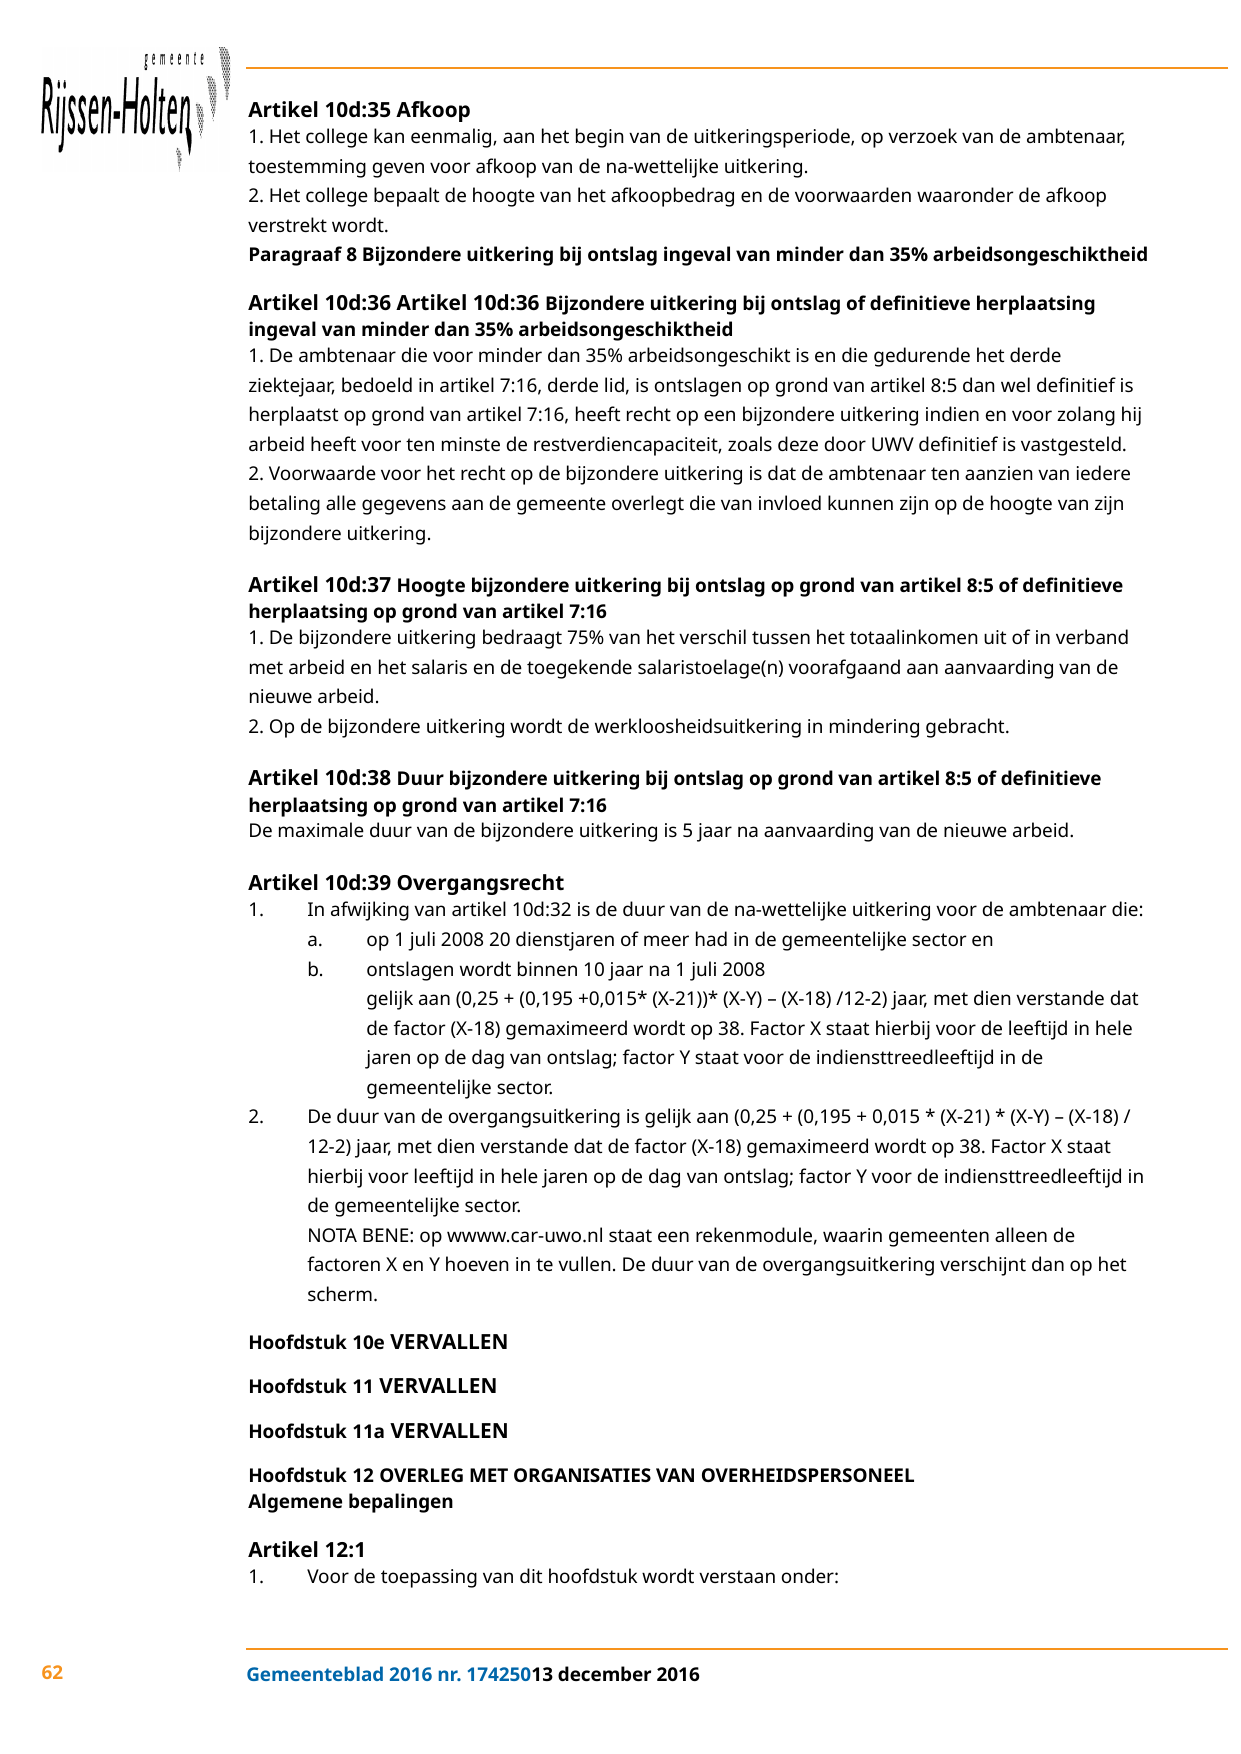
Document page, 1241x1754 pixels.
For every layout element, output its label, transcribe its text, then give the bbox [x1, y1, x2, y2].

text Artikel 10d:38 Duur bijzondere uitkering bij ontslag op grond van artikel 8:5 of definitieve herplaatsing op grond van artikel 7:16 [248, 763, 1152, 818]
picture [41, 47, 231, 172]
text Artikel 10d:37 Hoogte bijzondere uitkering bij ontslag op grond van artikel 8:5 of definitieve herplaatsing op grond van artikel 7:16 [248, 570, 1152, 624]
text 2. Voorwaarde voor het recht op de bijzondere uitkering is dat de ambtenaar ten aanzien van iedere betaling alle gegevens aan de gemeente overlegt die van invloed kunnen zijn op de hoogte van zijn bijzondere uitkering. [248, 461, 1152, 546]
list gelijk aan (0,25 + (0,195 +0,015* (X-21))* (X-Y) – (X-18) /12-2) jaar, met dien verstande dat de factor (X-18) gemaximeerd wordt op 38. Factor X staat hierbij voor de leeftijd in hele jaren op de dag van ontslag; factor Y staat voor de indiensttreedleeftijd in de gemeentelijke sector. [307, 985, 1152, 1100]
list op 1 juli 2008 20 dienstjaren of meer had in de gemeentelijke sector en [307, 926, 1152, 952]
text Hoofdstuk 10e VERVALLEN [248, 1327, 1152, 1355]
text 1. De ambtenaar die voor minder dan 35% arbeidsongeschikt is en die gedurende het derde ziektejaar, bedoeld in artikel 7:16, derde lid, is ontslagen op grond van artikel 8:5 dan wel definitief is herplaatst op grond van artikel 7:16, heeft recht op een bijzondere uitkering indien en voor zolang hij arbeid heeft voor ten minste de restverdiencapaciteit, zoals deze door UWV definitief is vastgesteld. [248, 342, 1152, 457]
text 1. De bijzondere uitkering bedraagt 75% van het verschil tussen het totaalinkomen uit of in verband met arbeid en het salaris en de toegekende salaristoelage(n) voorafgaand aan aanvaarding van de nieuwe arbeid. [248, 624, 1152, 709]
text Artikel 12:1 [248, 1535, 1152, 1564]
list De duur van de overgangsuitkering is gelijk aan (0,25 + (0,195 + 0,015 * (X-21) * (X-Y) – (X-18) / 12-2) jaar, met dien verstande dat de factor (X-18) gemaximeerd wordt op 38. Factor X staat hierbij voor leeftijd in hele jaren op de dag van ontslag; factor Y voor de indiensttreedleeftijd in de gemeentelijke sector. [248, 1104, 1152, 1218]
text Paragraaf 8 Bijzondere uitkering bij ontslag ingeval van minder dan 35% arbeidsongeschiktheid [248, 242, 1152, 267]
text 2. Op de bijzondere uitkering wordt de werkloosheidsuitkering in mindering gebracht. [248, 713, 1152, 739]
text Artikel 10d:35 Afkoop [248, 95, 1152, 123]
text Hoofdstuk 11 VERVALLEN [248, 1371, 1152, 1400]
text 2. Het college bepaalt de hoogte van het afkoopbedrag en de voorwaarden waaronder de afkoop verstrekt wordt. [248, 182, 1152, 238]
text Hoofdstuk 12 OVERLEG MET ORGANISATIES VAN OVERHEIDSPERSONEEL [248, 1460, 1152, 1489]
text Algemene bepalingen [248, 1489, 1152, 1514]
text Hoofdstuk 11a VERVALLEN [248, 1416, 1152, 1444]
list In afwijking van artikel 10d:32 is de duur van de na-wettelijke uitkering voor de ambtenaar die: [248, 897, 1152, 922]
text Artikel 10d:36 Artikel 10d:36 Bijzondere uitkering bij ontslag of definitieve herplaatsing ingeval van minder dan 35% arbeidsongeschiktheid [248, 288, 1152, 342]
text 1. Het college kan eenmalig, aan het begin van de uitkeringsperiode, op verzoek van de ambtenaar, toestemming geven voor afkoop van de na-wettelijke uitkering. [248, 123, 1152, 178]
list NOTA BENE: op wwww.car-uwo.nl staat een rekenmodule, waarin gemeenten alleen de factoren X en Y hoeven in te vullen. De duur van de overgangsuitkering verschijnt dan op het scherm. [248, 1222, 1152, 1307]
text Artikel 10d:39 Overgangsrecht [248, 868, 1152, 897]
text De maximale duur van de bijzondere uitkering is 5 jaar na aanvaarding van de nieuwe arbeid. [248, 818, 1152, 843]
list Voor de toepassing van dit hoofdstuk wordt verstaan onder: [248, 1564, 1152, 1589]
list ontslagen wordt binnen 10 jaar na 1 juli 2008 [307, 956, 1152, 981]
